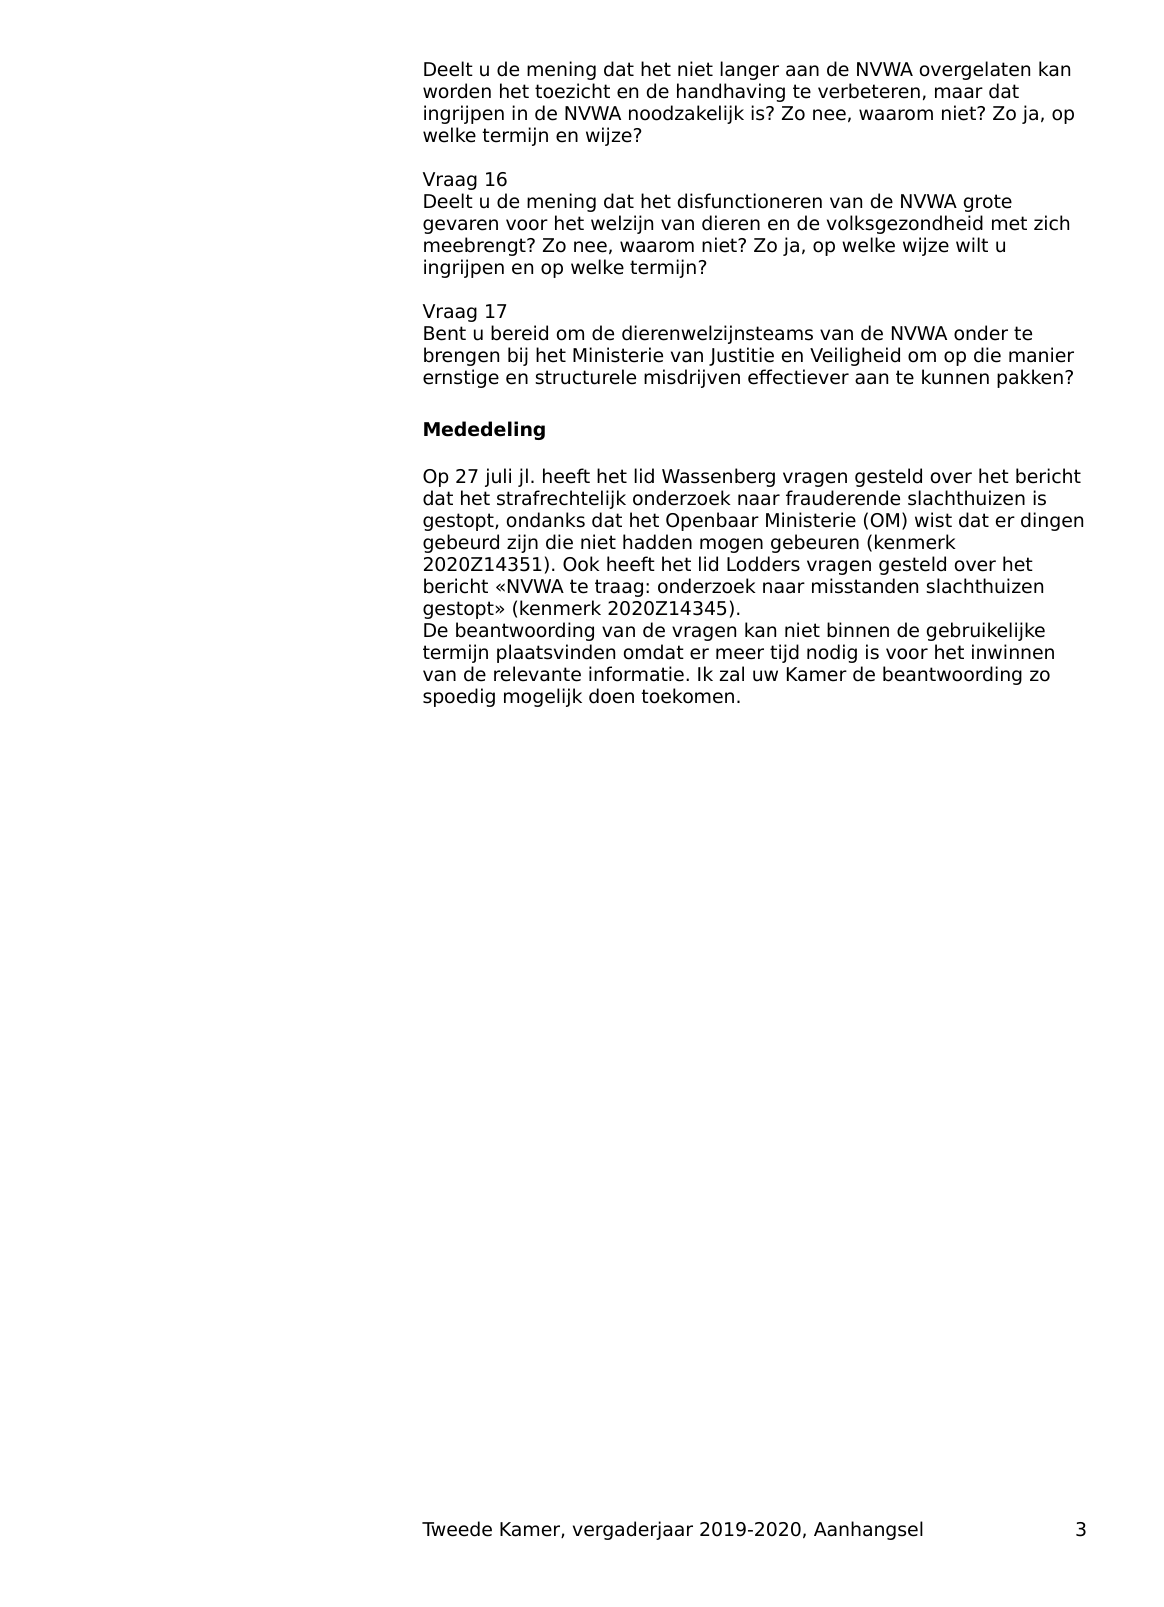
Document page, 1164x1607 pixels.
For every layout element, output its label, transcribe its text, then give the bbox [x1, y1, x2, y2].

text Vraag 16 [422, 169, 1087, 191]
text Op 27 juli jl. heeft het lid Wassenberg vragen gesteld over het bericht dat het strafrechtelijk onderzoek naar frauderende slachthuizen is gestopt, ondanks dat het Openbaar Ministerie (OM) wist dat er dingen gebeurd zijn die niet hadden mogen gebeuren (kenmerk 2020Z14351). Ook heeft het lid Lodders vragen gesteld over het bericht «NVWA te traag: onderzoek naar misstanden slachthuizen gestopt» (kenmerk 2020Z14345). [422, 466, 1087, 620]
text Bent u bereid om de dierenwelzijnsteams van de NVWA onder te brengen bij het Ministerie van Justitie en Veiligheid om op die manier ernstige en structurele misdrijven effectiever aan te kunnen pakken? [422, 323, 1087, 389]
text Vraag 17 [422, 301, 1087, 323]
text Deelt u de mening dat het niet langer aan de NVWA overgelaten kan worden het toezicht en de handhaving te verbeteren, maar dat ingrijpen in de NVWA noodzakelijk is? Zo nee, waarom niet? Zo ja, op welke termijn en wijze? [422, 59, 1087, 147]
subtitle Mededeling [422, 419, 1087, 441]
text Deelt u de mening dat het disfunctioneren van de NVWA grote gevaren voor het welzijn van dieren en de volksgezondheid met zich meebrengt? Zo nee, waarom niet? Zo ja, op welke wijze wilt u ingrijpen en op welke termijn? [422, 191, 1087, 279]
text De beantwoording van de vragen kan niet binnen de gebruikelijke termijn plaatsvinden omdat er meer tijd nodig is voor het inwinnen van de relevante informatie. Ik zal uw Kamer de beantwoording zo spoedig mogelijk doen toekomen. [422, 620, 1087, 708]
